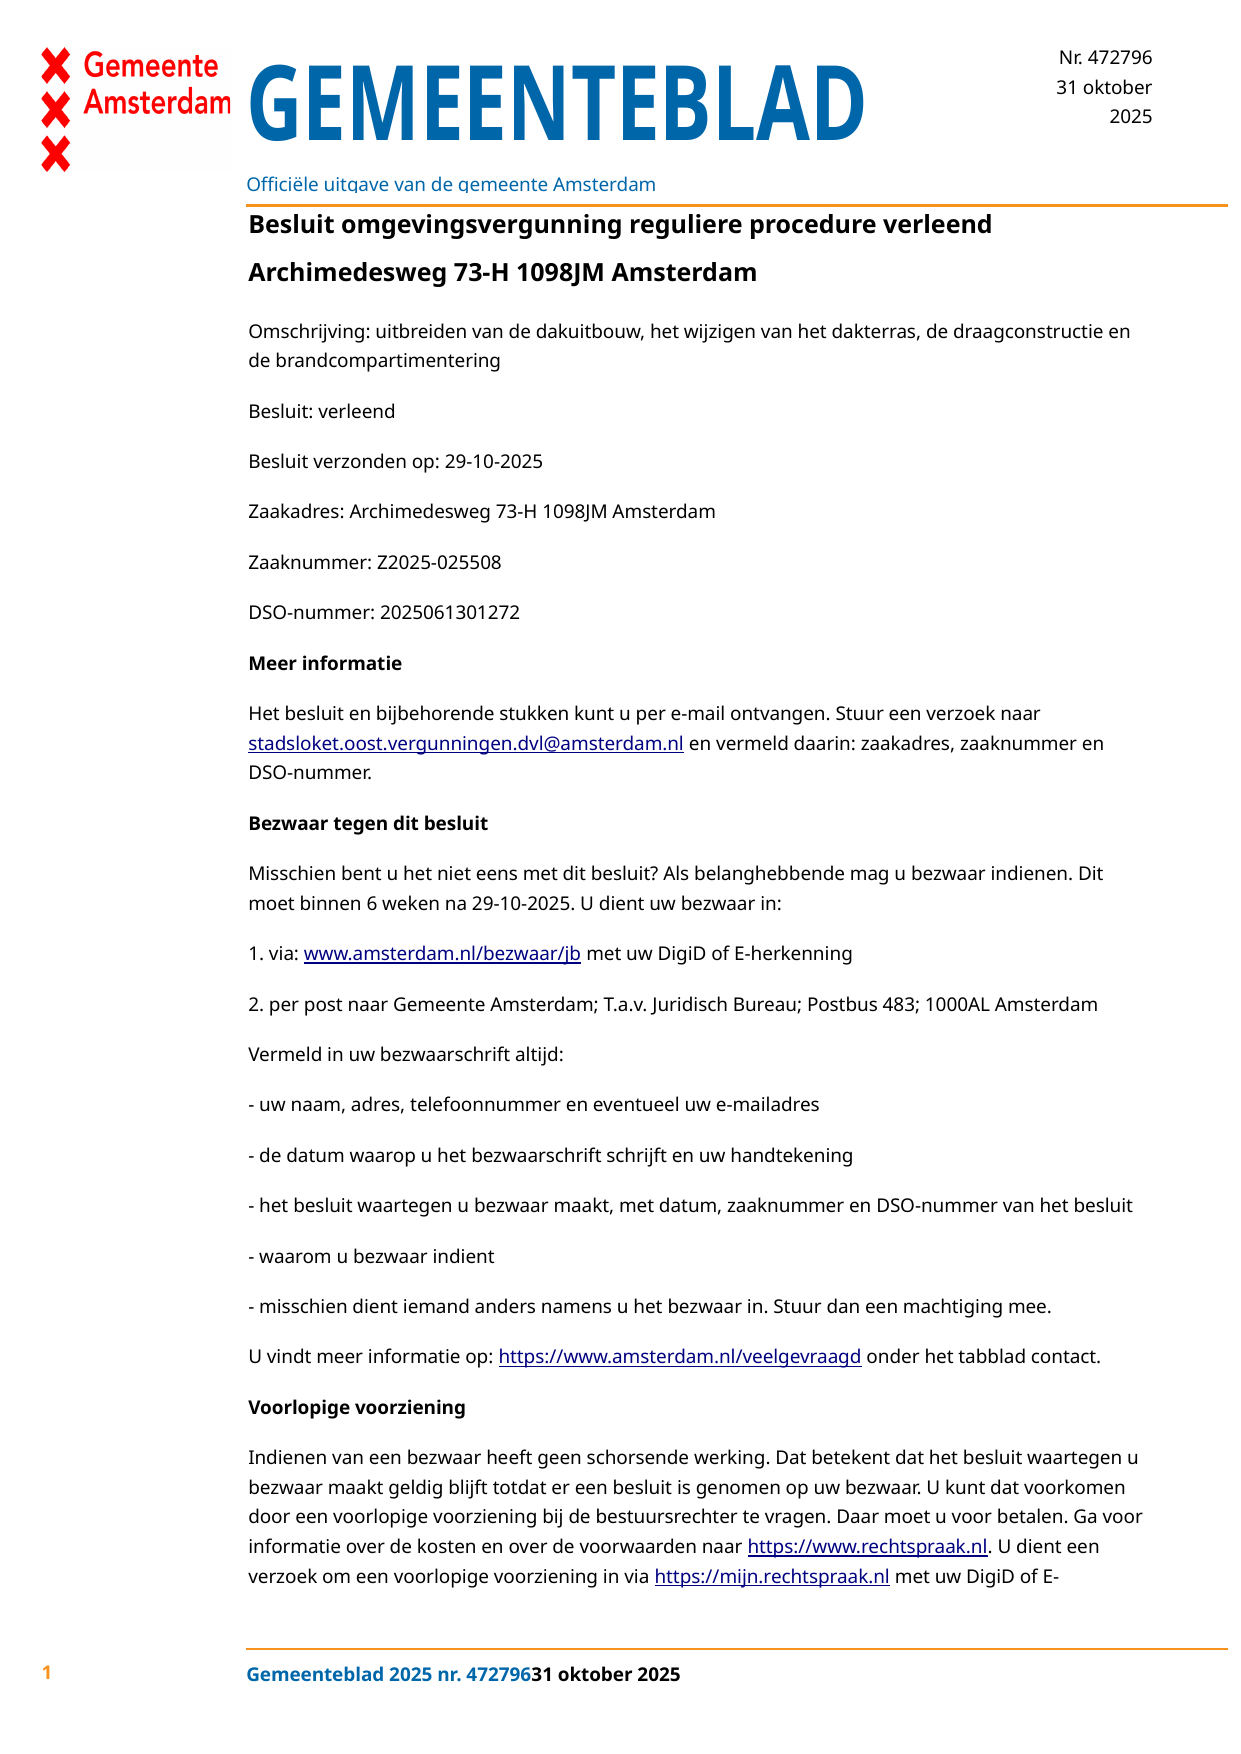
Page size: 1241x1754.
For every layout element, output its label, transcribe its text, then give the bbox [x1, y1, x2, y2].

text 1. via: www.amsterdam.nl/bezwaar/jb met uw DigiD of E-herkenning [248, 940, 1152, 966]
text Zaakadres: Archimedesweg 73-H 1098JM Amsterdam [248, 499, 1152, 524]
text Omschrijving: uitbreiden van de dakuitbouw, het wijzigen van het dakterras, de draagconstructie en de brandcompartimentering [248, 318, 1152, 373]
text U vindt meer informatie op: https://www.amsterdam.nl/veelgevraagd onder het tabblad contact. [248, 1344, 1152, 1369]
text - de datum waarop u het bezwaarschrift schrijft en uw handtekening [248, 1142, 1152, 1168]
text Besluit verzonden op: 29-10-2025 [248, 448, 1152, 474]
text - waarom u bezwaar indient [248, 1243, 1152, 1269]
text 2. per post naar Gemeente Amsterdam; T.a.v. Juridisch Bureau; Postbus 483; 1000AL Amsterdam [248, 991, 1152, 1017]
text Misschien bent u het niet eens met dit besluit? Als belanghebbende mag u bezwaar indienen. Dit moet binnen 6 weken na 29-10-2025. U dient uw bezwaar in: [248, 860, 1152, 916]
text Indienen van een bezwaar heeft geen schorsende werking. Dat betekent dat het besluit waartegen u bezwaar maakt geldig blijft totdat er een besluit is genomen op uw bezwaar. U kunt dat voorkomen door een voorlopige voorziening bij de bestuursrechter te vragen. Daar moet u voor betalen. Ga voor informatie over de kosten en over de voorwaarden naar https://www.rechtspraak.nl. U dient een verzoek om een voorlopige voorziening in via https://mijn.rechtspraak.nl met uw DigiD of E- [248, 1444, 1152, 1589]
picture [41, 47, 231, 172]
text Besluit: verleend [248, 398, 1152, 424]
text - uw naam, adres, telefoonnummer en eventueel uw e-mailadres [248, 1092, 1152, 1117]
text Besluit omgevingsvergunning reguliere procedure verleend Archimedesweg 73-H 1098JM Amsterdam [248, 207, 1152, 288]
text Het besluit en bijbehorende stukken kunt u per e-mail ontvangen. Stuur een verzoek naar stadsloket.oost.vergunningen.dvl@amsterdam.nl en vermeld daarin: zaakadres, zaaknummer en DSO-nummer. [248, 700, 1152, 785]
text Meer informatie [248, 650, 1152, 676]
text Vermeld in uw bezwaarschrift altijd: [248, 1041, 1152, 1067]
text DSO-nummer: 2025061301272 [248, 599, 1152, 625]
text - misschien dient iemand anders namens u het bezwaar in. Stuur dan een machtiging mee. [248, 1293, 1152, 1319]
text Bezwaar tegen dit besluit [248, 810, 1152, 836]
text Zaaknummer: Z2025-025508 [248, 549, 1152, 575]
text - het besluit waartegen u bezwaar maakt, met datum, zaaknummer en DSO-nummer van het besluit [248, 1192, 1152, 1218]
text Voorlopige voorziening [248, 1394, 1152, 1420]
